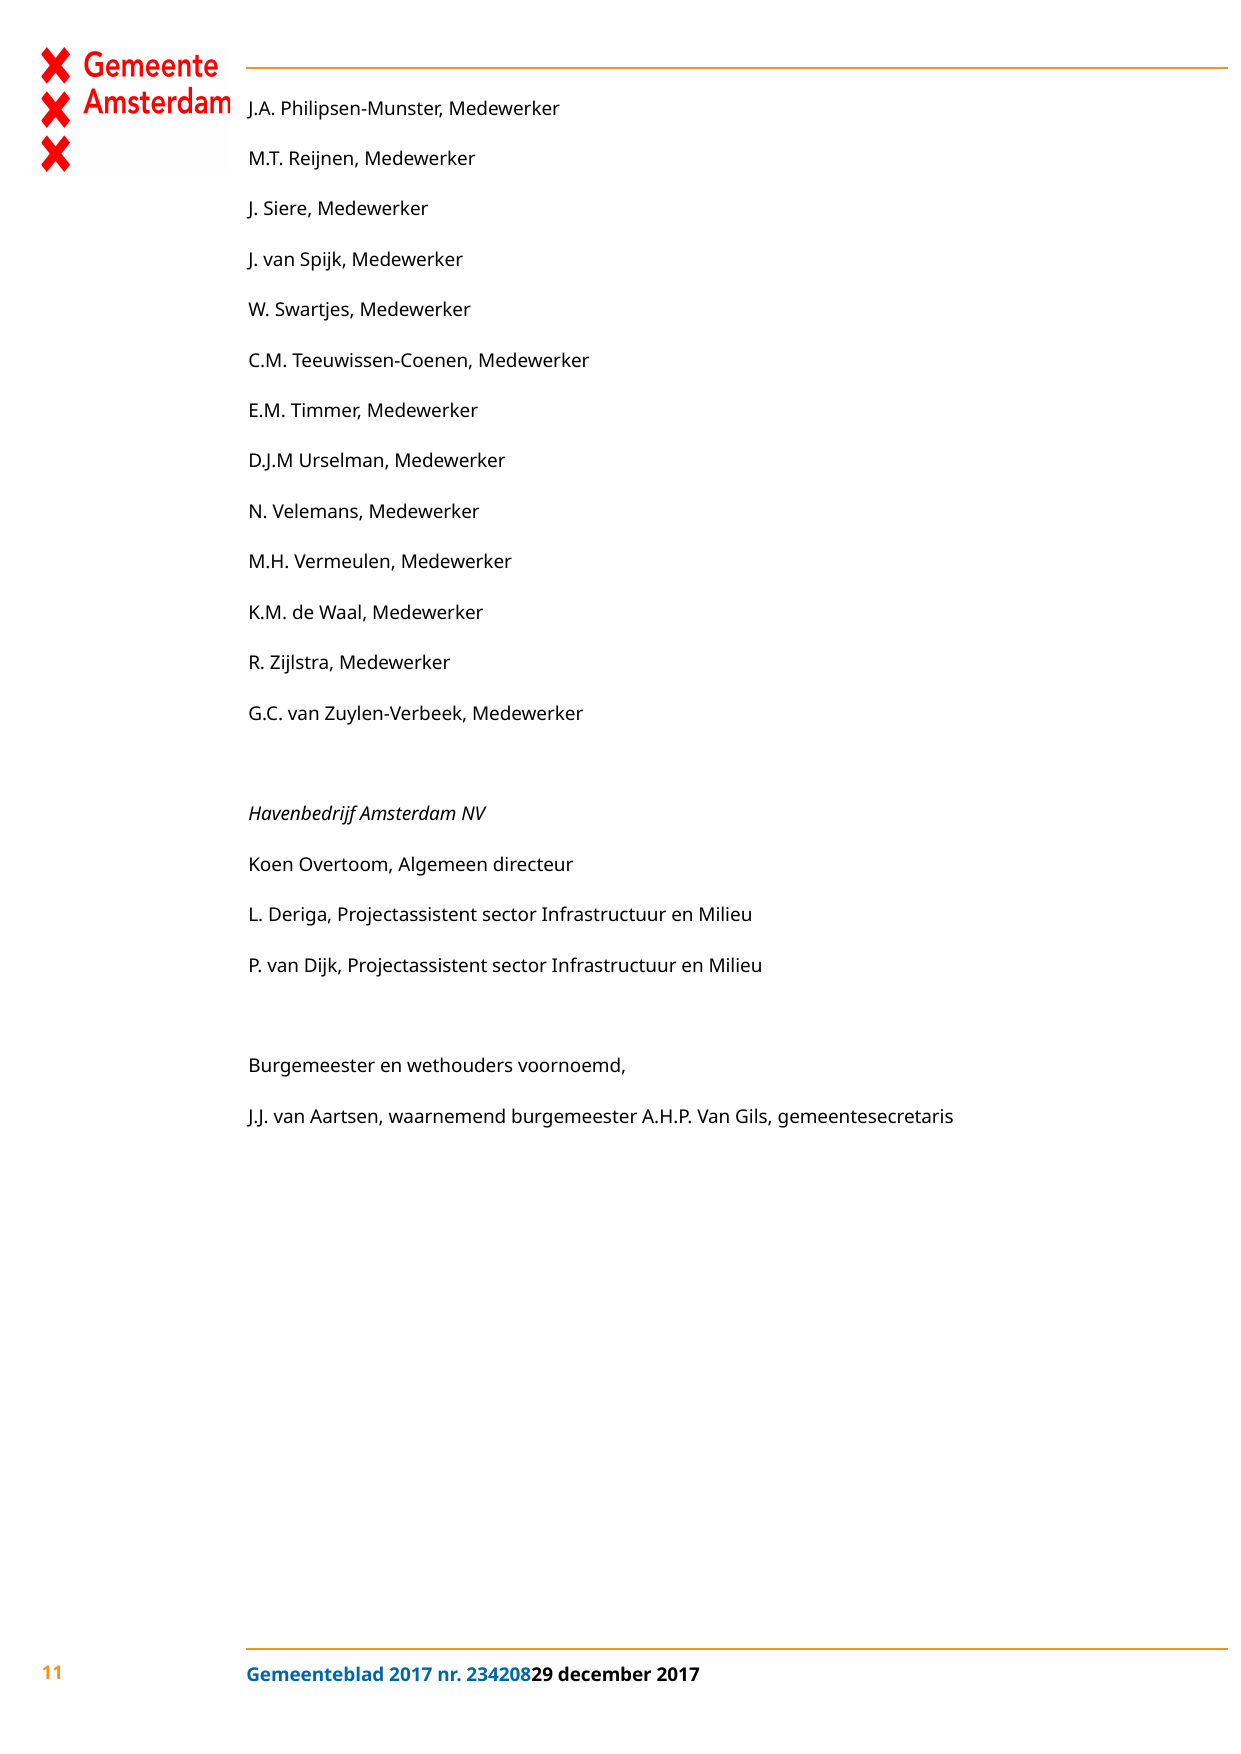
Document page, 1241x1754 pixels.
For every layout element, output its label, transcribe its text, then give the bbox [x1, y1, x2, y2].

text E.M. Timmer, Medewerker [248, 397, 1152, 423]
text J.A. Philipsen-Munster, Medewerker [248, 95, 1152, 121]
text Havenbedrijf Amsterdam NV [248, 801, 1152, 826]
text W. Swartjes, Medewerker [248, 296, 1152, 322]
text K.M. de Waal, Medewerker [248, 599, 1152, 625]
text L. Deriga, Projectassistent sector Infrastructuur en Milieu [248, 901, 1152, 927]
text J. Siere, Medewerker [248, 196, 1152, 221]
text P. van Dijk, Projectassistent sector Infrastructuur en Milieu [248, 952, 1152, 978]
text Koen Overtoom, Algemeen directeur [248, 851, 1152, 877]
text J. van Spijk, Medewerker [248, 246, 1152, 272]
text Burgemeester en wethouders voornoemd, [248, 1053, 1152, 1078]
text R. Zijlstra, Medewerker [248, 649, 1152, 675]
picture [41, 47, 231, 172]
text D.J.M Urselman, Medewerker [248, 448, 1152, 473]
text N. Velemans, Medewerker [248, 498, 1152, 524]
text M.T. Reijnen, Medewerker [248, 145, 1152, 171]
text M.H. Vermeulen, Medewerker [248, 548, 1152, 574]
text J.J. van Aartsen, waarnemend burgemeester A.H.P. Van Gils, gemeentesecretaris [248, 1103, 1152, 1129]
text G.C. van Zuylen-Verbeek, Medewerker [248, 700, 1152, 726]
text C.M. Teeuwissen-Coenen, Medewerker [248, 347, 1152, 373]
